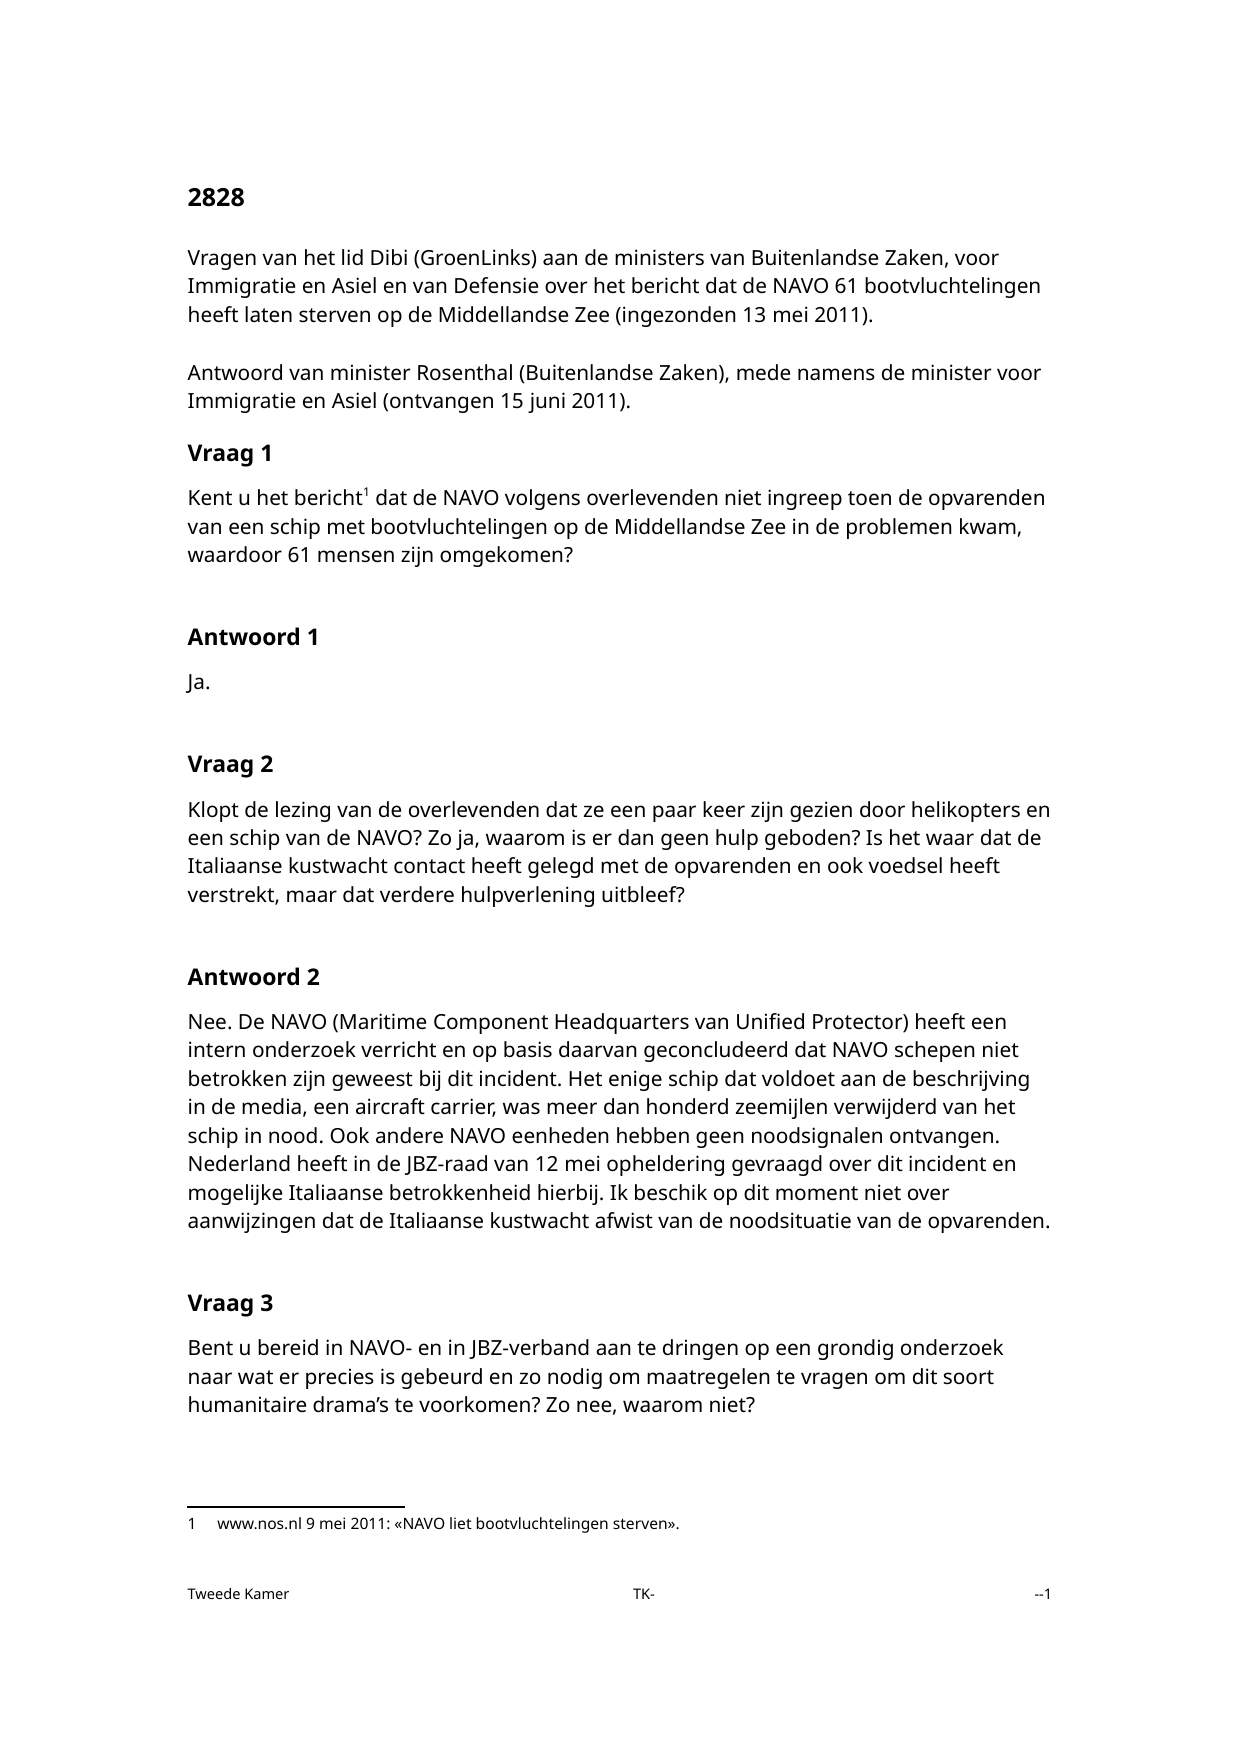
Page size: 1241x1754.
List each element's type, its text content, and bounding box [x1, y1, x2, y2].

text 2828 [187, 179, 1053, 213]
subtitle Antwoord 2 [187, 961, 1053, 992]
subtitle Vraag 3 [187, 1287, 1053, 1318]
text Antwoord van minister Rosenthal (Buitenlandse Zaken), mede namens de minister voor Immigratie en Asiel (ontvangen 15 juni 2011). [187, 358, 1053, 415]
text Kent u het bericht dat de NAVO volgens overlevenden niet ingreep toen de opvarenden van een schip met bootvluchtelingen op de Middellandse Zee in de problemen kwam, waardoor 61 mensen zijn omgekomen? [187, 483, 1053, 569]
text Nee. De NAVO (Maritime Component Headquarters van Unified Protector) heeft een intern onderzoek verricht en op basis daarvan geconcludeerd dat NAVO schepen niet betrokken zijn geweest bij dit incident. Het enige schip dat voldoet aan de beschrijving in de media, een aircraft carrier, was meer dan honderd zeemijlen verwijderd van het schip in nood. Ook andere NAVO eenheden hebben geen noodsignalen ontvangen. Nederland heeft in de JBZ-raad van 12 mei opheldering gevraagd over dit incident en mogelijke Italiaanse betrokkenheid hierbij. Ik beschik op dit moment niet over aanwijzingen dat de Italiaanse kustwacht afwist van de noodsituatie van de opvarenden. [187, 1007, 1053, 1235]
subtitle Antwoord 1 [187, 621, 1053, 652]
text Klopt de lezing van de overlevenden dat ze een paar keer zijn gezien door helikopters en een schip van de NAVO? Zo ja, waarom is er dan geen hulp geboden? Is het waar dat de Italiaanse kustwacht contact heeft gelegd met de opvarenden en ook voedsel heeft verstrekt, maar dat verdere hulpverlening uitbleef? [187, 795, 1053, 908]
text Bent u bereid in NAVO- en in JBZ-verband aan te dringen op een grondig onderzoek naar wat er precies is gebeurd en zo nodig om maatregelen te vragen om dit soort humanitaire drama’s te voorkomen? Zo nee, waarom niet? [187, 1333, 1053, 1419]
subtitle Vraag 2 [187, 748, 1053, 780]
subtitle Vraag 1 [187, 437, 1053, 468]
text Vragen van het lid Dibi (GroenLinks) aan de ministers van Buitenlandse Zaken, voor Immigratie en Asiel en van Defensie over het bericht dat de NAVO 61 bootvluchtelingen heeft laten sterven op de Middellandse Zee (ingezonden 13 mei 2011). [187, 243, 1053, 328]
text Ja. [187, 667, 1053, 696]
text www.nos.nl 9 mei 2011: «NAVO liet bootvluchtelingen sterven». [187, 1506, 1053, 1534]
